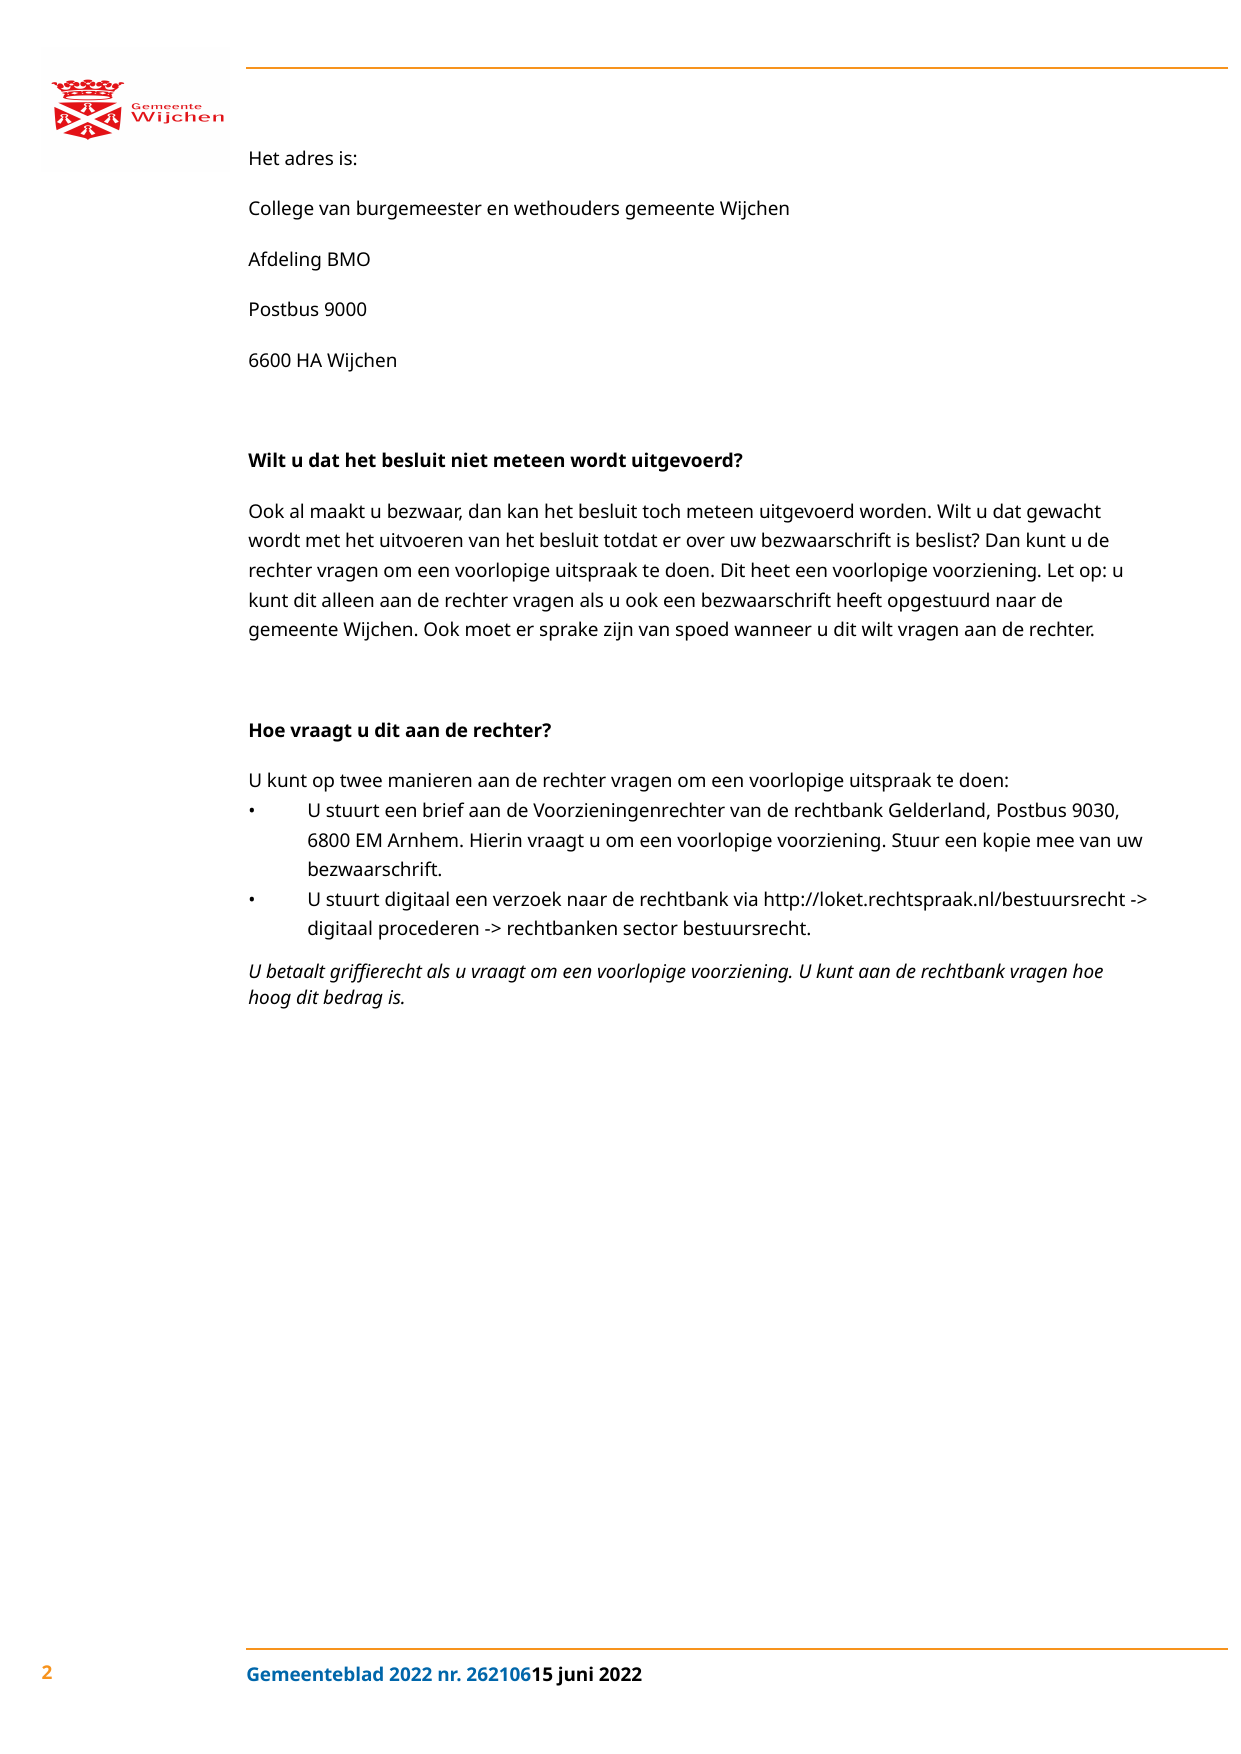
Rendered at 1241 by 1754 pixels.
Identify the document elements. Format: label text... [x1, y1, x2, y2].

text U kunt op twee manieren aan de rechter vragen om een voorlopige uitspraak te doen: [248, 768, 1152, 793]
list U stuurt een brief aan de Voorzieningenrechter van de rechtbank Gelderland, Postbus 9030, 6800 EM Arnhem. Hierin vraagt u om een voorlopige voorziening. Stuur een kopie mee van uw bezwaarschrift. [248, 797, 1152, 882]
text Ook al maakt u bezwaar, dan kan het besluit toch meteen uitgevoerd worden. Wilt u dat gewacht wordt met het uitvoeren van het besluit totdat er over uw bezwaarschrift is beslist? Dan kunt u de rechter vragen om een voorlopige uitspraak te doen. Dit heet een voorlopige voorziening. Let op: u kunt dit alleen aan de rechter vragen als u ook een bezwaarschrift heeft opgestuurd naar de gemeente Wijchen. Ook moet er sprake zijn van spoed wanneer u dit wilt vragen aan de rechter. [248, 498, 1152, 642]
text Wilt u dat het besluit niet meteen wordt uitgevoerd? [248, 448, 1152, 473]
text College van burgemeester en wethouders gemeente Wijchen [248, 196, 1152, 221]
text Afdeling BMO [248, 246, 1152, 272]
text 6600 HA Wijchen [248, 347, 1152, 373]
text U betaalt griffierecht als u vraagt om een voorlopige voorziening. U kunt aan de rechtbank vragen hoe hoog dit bedrag is. [248, 959, 1152, 1010]
text Hoe vraagt u dit aan de rechter? [248, 717, 1152, 743]
list U stuurt digitaal een verzoek naar de rechtbank via http://loket.rechtspraak.nl/bestuursrecht -> digitaal procederen -> rechtbanken sector bestuursrecht. [248, 886, 1152, 941]
text Het adres is: [248, 145, 1152, 171]
picture [41, 47, 231, 172]
text Postbus 9000 [248, 296, 1152, 322]
